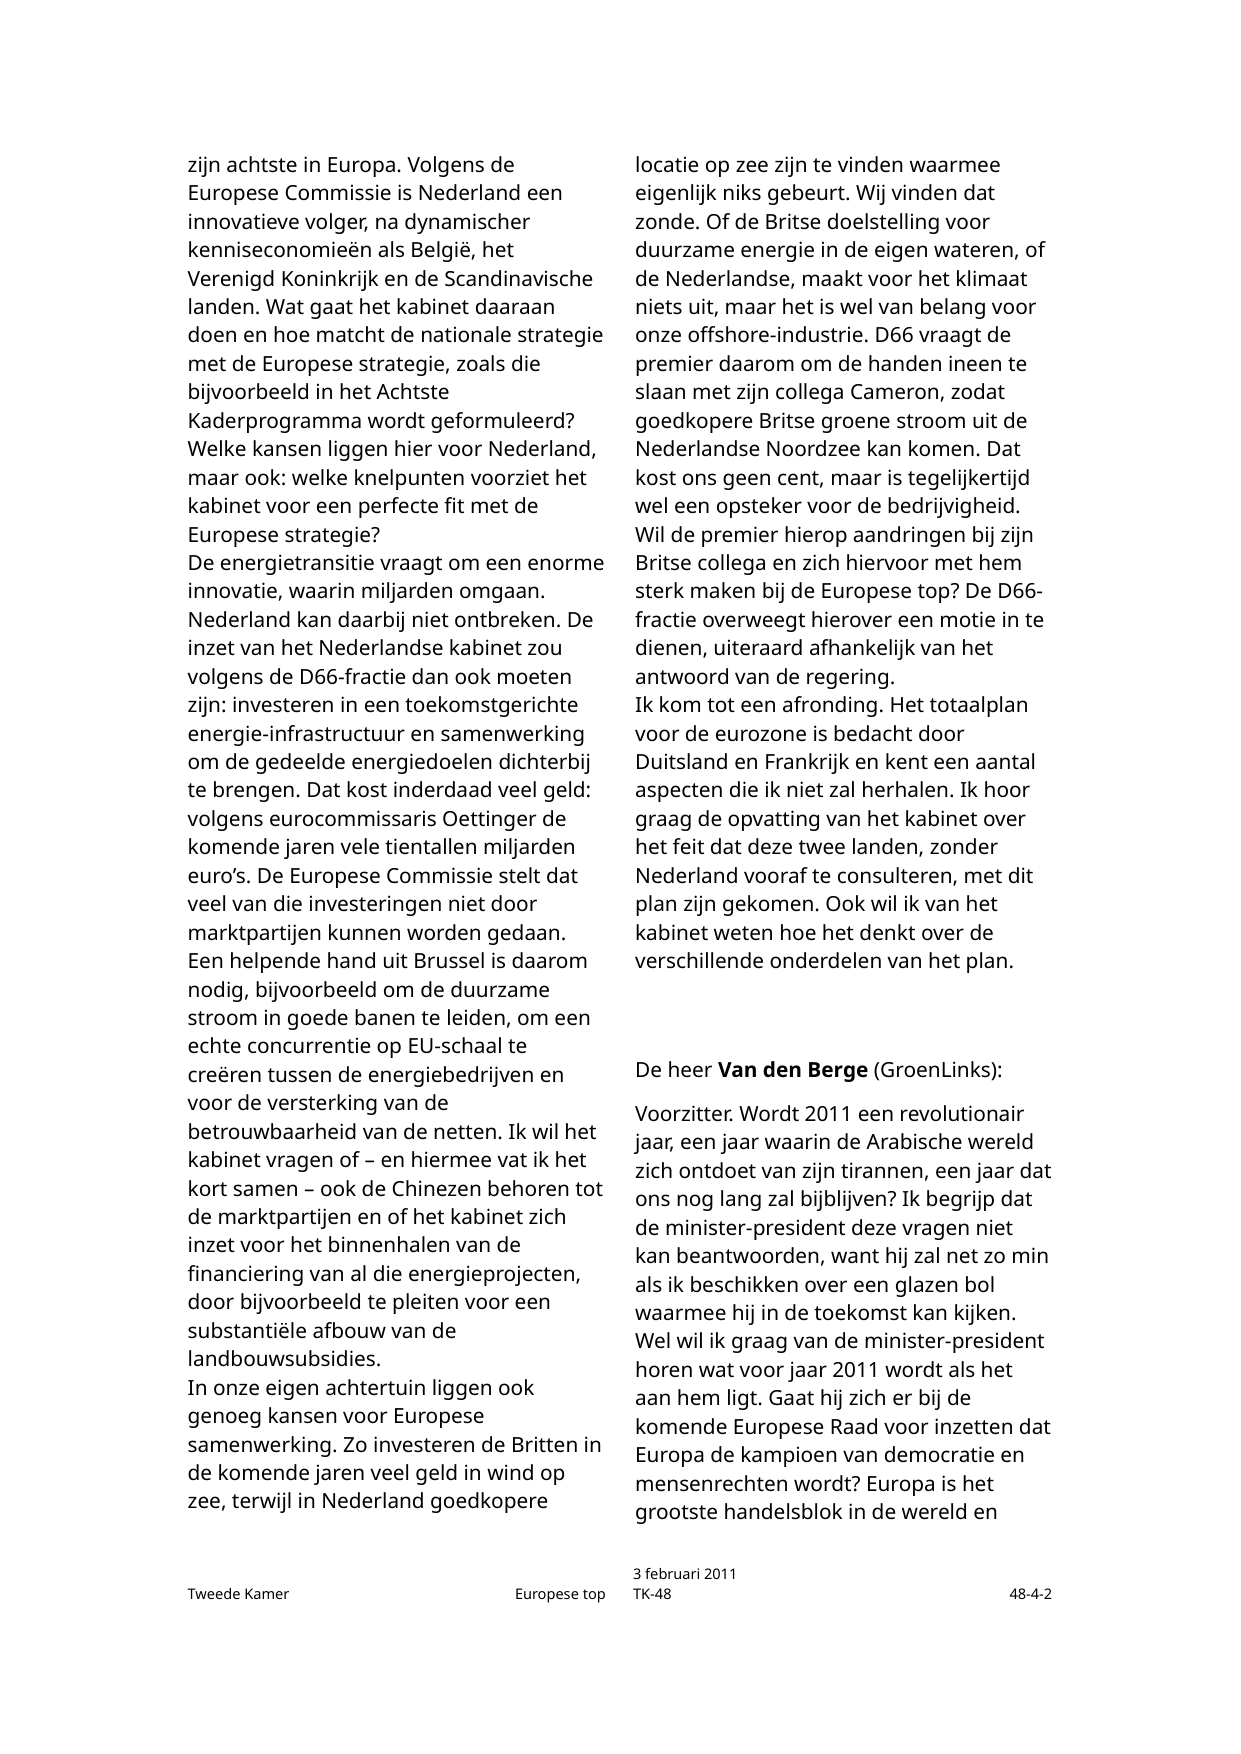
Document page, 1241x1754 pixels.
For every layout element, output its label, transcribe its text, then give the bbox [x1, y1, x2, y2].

text In onze eigen achtertuin liggen ook genoeg kansen voor Europese samenwerking. Zo investeren de Britten in de komende jaren veel geld in wind op zee, terwijl in Nederland goedkopere [187, 1373, 605, 1515]
text Ik kom tot een afronding. Het totaalplan voor de eurozone is bedacht door Duitsland en Frankrijk en kent een aantal aspecten die ik niet zal herhalen. Ik hoor graag de opvatting van het kabinet over het feit dat deze twee landen, zonder Nederland vooraf te consulteren, met dit plan zijn gekomen. Ook wil ik van het kabinet weten hoe het denkt over de verschillende onderdelen van het plan. [635, 690, 1053, 975]
text Voorzitter. Wordt 2011 een revolutionair jaar, een jaar waarin de Arabische wereld zich ontdoet van zijn tirannen, een jaar dat ons nog lang zal bijblijven? Ik begrijp dat de minister-president deze vragen niet kan beantwoorden, want hij zal net zo min als ik beschikken over een glazen bol waarmee hij in de toekomst kan kijken. Wel wil ik graag van de minister-president horen wat voor jaar 2011 wordt als het aan hem ligt. Gaat hij zich er bij de komende Europese Raad voor inzetten dat Europa de kampioen van democratie en mensenrechten wordt? Europa is het grootste handelsblok in de wereld en [635, 1099, 1053, 1526]
text  [635, 1005, 1053, 1033]
text De heer Van den Berge (GroenLinks): [635, 1056, 1053, 1084]
text De energietransitie vraagt om een enorme innovatie, waarin miljarden omgaan. Nederland kan daarbij niet ontbreken. De inzet van het Nederlandse kabinet zou volgens de D66-fractie dan ook moeten zijn: investeren in een toekomstgerichte energie-infrastructuur en samenwerking om de gedeelde energiedoelen dichterbij te brengen. Dat kost inderdaad veel geld: volgens eurocommissaris Oettinger de komende jaren vele tientallen miljarden euro’s. De Europese Commissie stelt dat veel van die investeringen niet door marktpartijen kunnen worden gedaan. Een helpende hand uit Brussel is daarom nodig, bijvoorbeeld om de duurzame stroom in goede banen te leiden, om een echte concurrentie op EU-schaal te creëren tussen de energiebedrijven en voor de versterking van de betrouwbaarheid van de netten. Ik wil het kabinet vragen of – en hiermee vat ik het kort samen – ook de Chinezen behoren tot de marktpartijen en of het kabinet zich inzet voor het binnenhalen van de financiering van al die energieprojecten, door bijvoorbeeld te pleiten voor een substantiële afbouw van de landbouwsubsidies. [187, 548, 605, 1373]
text locatie op zee zijn te vinden waarmee eigenlijk niks gebeurt. Wij vinden dat zonde. Of de Britse doelstelling voor duurzame energie in de eigen wateren, of de Nederlandse, maakt voor het klimaat niets uit, maar het is wel van belang voor onze offshore-industrie. D66 vraagt de premier daarom om de handen ineen te slaan met zijn collega Cameron, zodat goedkopere Britse groene stroom uit de Nederlandse Noordzee kan komen. Dat kost ons geen cent, maar is tegelijkertijd wel een opsteker voor de bedrijvigheid. Wil de premier hierop aandringen bij zijn Britse collega en zich hiervoor met hem sterk maken bij de Europese top? De D66-fractie overweegt hierover een motie in te dienen, uiteraard afhankelijk van het antwoord van de regering. [635, 150, 1053, 690]
text zijn achtste in Europa. Volgens de Europese Commissie is Nederland een innovatieve volger, na dynamischer kenniseconomieën als België, het Verenigd Koninkrijk en de Scandinavische landen. Wat gaat het kabinet daaraan doen en hoe matcht de nationale strategie met de Europese strategie, zoals die bijvoorbeeld in het Achtste Kaderprogramma wordt geformuleerd? Welke kansen liggen hier voor Nederland, maar ook: welke knelpunten voorziet het kabinet voor een perfecte fit met de Europese strategie? [187, 150, 605, 548]
